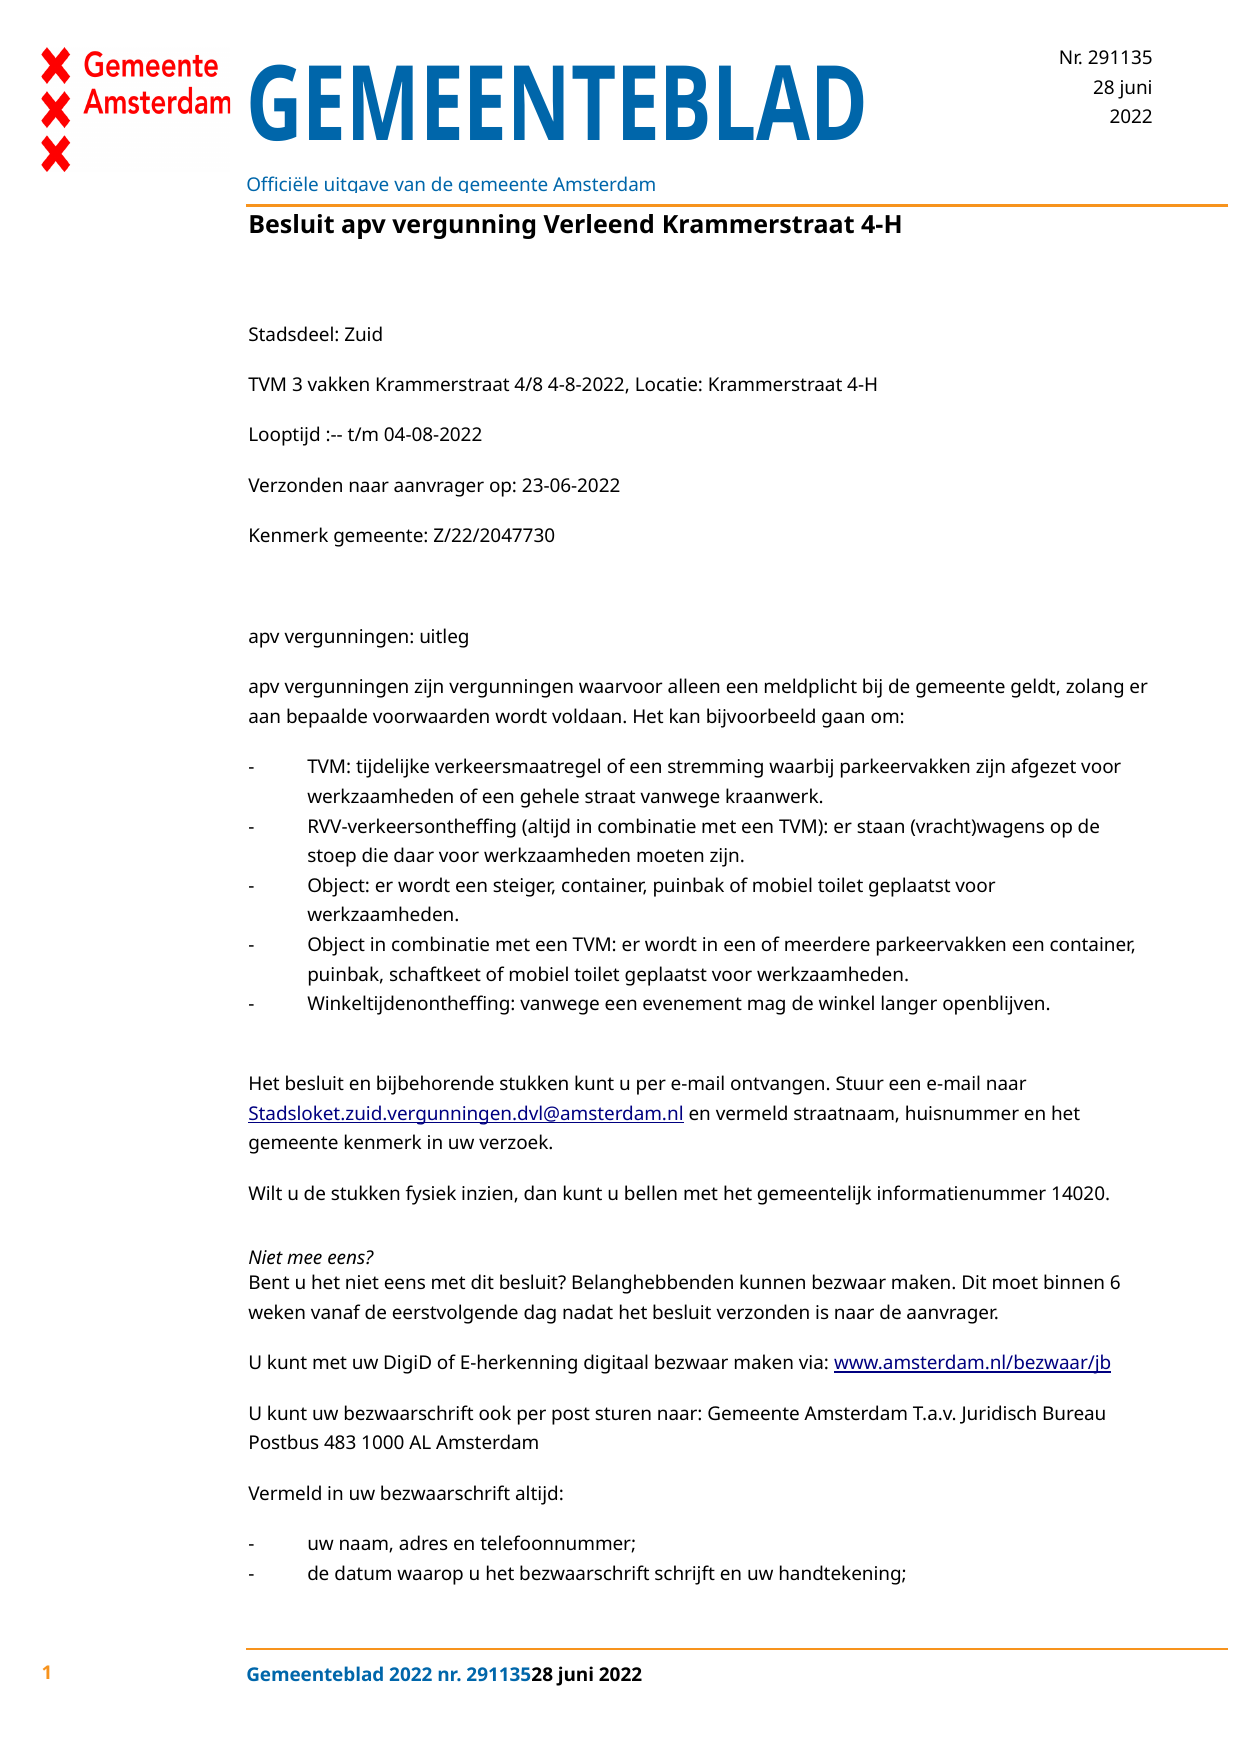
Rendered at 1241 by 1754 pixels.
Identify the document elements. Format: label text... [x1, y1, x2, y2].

text TVM 3 vakken Krammerstraat 4/8 4-8-2022, Locatie: Krammerstraat 4-H [248, 371, 1152, 397]
text U kunt met uw DigiD of E-herkenning digitaal bezwaar maken via: www.amsterdam.nl/bezwaar/jb [248, 1349, 1152, 1375]
text apv vergunningen zijn vergunningen waarvoor alleen een meldplicht bij de gemeente geldt, zolang er aan bepaalde voorwaarden wordt voldaan. Het kan bijvoorbeeld gaan om: [248, 674, 1152, 729]
text U kunt uw bezwaarschrift ook per post sturen naar: Gemeente Amsterdam T.a.v. Juridisch Bureau Postbus 483 1000 AL Amsterdam [248, 1400, 1152, 1455]
text Stadsdeel: Zuid [248, 321, 1152, 346]
list Winkeltijdenontheffing: vanwege een evenement mag de winkel langer openblijven. [248, 990, 1152, 1016]
text Niet mee eens? [248, 1244, 1152, 1269]
list de datum waarop u het bezwaarschrift schrijft en uw handtekening; [248, 1560, 1152, 1586]
picture [41, 47, 231, 172]
list Object: er wordt een steiger, container, puinbak of mobiel toilet geplaatst voor werkzaamheden. [248, 872, 1152, 927]
text Looptijd :-- t/m 04-08-2022 [248, 422, 1152, 447]
text Wilt u de stukken fysiek inzien, dan kunt u bellen met het gemeentelijk informatienummer 14020. [248, 1180, 1152, 1206]
text Besluit apv vergunning Verleend Krammerstraat 4-H [248, 207, 1152, 241]
text apv vergunningen: uitleg [248, 623, 1152, 649]
list RVV-verkeersontheffing (altijd in combinatie met een TVM): er staan (vracht)wagens op de stoep die daar voor werkzaamheden moeten zijn. [248, 813, 1152, 868]
list uw naam, adres en telefoonnummer; [248, 1530, 1152, 1556]
text Het besluit en bijbehorende stukken kunt u per e-mail ontvangen. Stuur een e-mail naar Stadsloket.zuid.vergunningen.dvl@amsterdam.nl en vermeld straatnaam, huisnummer en het gemeente kenmerk in uw verzoek. [248, 1070, 1152, 1155]
text Kenmerk gemeente: Z/22/2047730 [248, 522, 1152, 548]
list TVM: tijdelijke verkeersmaatregel of een stremming waarbij parkeervakken zijn afgezet voor werkzaamheden of een gehele straat vanwege kraanwerk. [248, 754, 1152, 809]
list Object in combinatie met een TVM: er wordt in een of meerdere parkeervakken een container, puinbak, schaftkeet of mobiel toilet geplaatst voor werkzaamheden. [248, 931, 1152, 986]
text Bent u het niet eens met dit besluit? Belanghebbenden kunnen bezwaar maken. Dit moet binnen 6 weken vanaf de eerstvolgende dag nadat het besluit verzonden is naar de aanvrager. [248, 1269, 1152, 1325]
text Vermeld in uw bezwaarschrift altijd: [248, 1480, 1152, 1506]
text Verzonden naar aanvrager op: 23-06-2022 [248, 472, 1152, 498]
